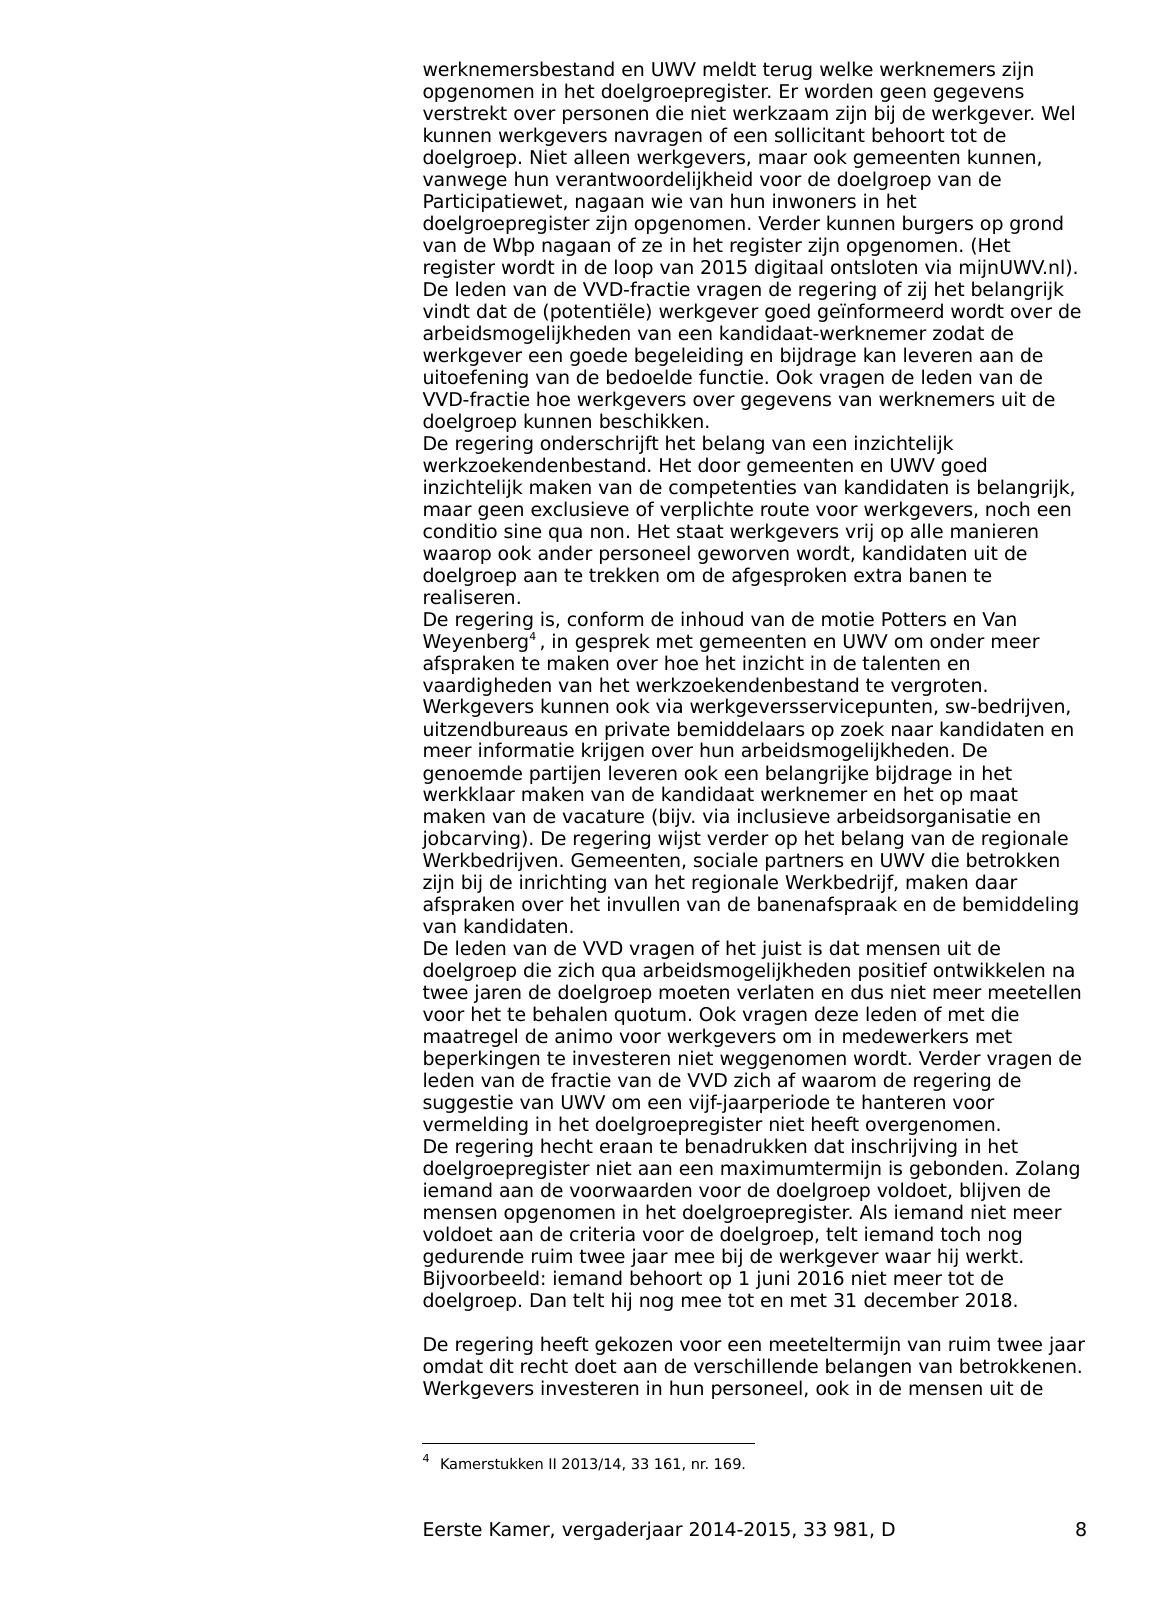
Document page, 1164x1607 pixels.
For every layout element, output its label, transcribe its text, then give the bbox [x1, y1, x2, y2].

text De regering hecht eraan te benadrukken dat inschrijving in het doelgroepregister niet aan een maximumtermijn is gebonden. Zolang iemand aan de voorwaarden voor de doelgroep voldoet, blijven de mensen opgenomen in het doelgroepregister. Als iemand niet meer voldoet aan de criteria voor de doelgroep, telt iemand toch nog gedurende ruim twee jaar mee bij de werkgever waar hij werkt. Bijvoorbeeld: iemand behoort op 1 juni 2016 niet meer tot de doelgroep. Dan telt hij nog mee tot en met 31 december 2018. [422, 1136, 1087, 1312]
text De regering heeft gekozen voor een meeteltermijn van ruim twee jaar omdat dit recht doet aan de verschillende belangen van betrokkenen. Werkgevers investeren in hun personeel, ook in de mensen uit de [422, 1334, 1087, 1400]
text De leden van de VVD-fractie vragen de regering of zij het belangrijk vindt dat de (potentiële) werkgever goed geïnformeerd wordt over de arbeidsmogelijkheden van een kandidaat-werknemer zodat de werkgever een goede begeleiding en bijdrage kan leveren aan de uitoefening van de bedoelde functie. Ook vragen de leden van de VVD-fractie hoe werkgevers over gegevens van werknemers uit de doelgroep kunnen beschikken. [422, 279, 1087, 433]
text De regering is, conform de inhoud van de motie Potters en Van Weyenberg, in gesprek met gemeenten en UWV om onder meer afspraken te maken over hoe het inzicht in de talenten en vaardigheden van het werkzoekendenbestand te vergroten. Werkgevers kunnen ook via werkgeversservicepunten, sw-bedrijven, uitzendbureaus en private bemiddelaars op zoek naar kandidaten en meer informatie krijgen over hun arbeidsmogelijkheden. De genoemde partijen leveren ook een belangrijke bijdrage in het werkklaar maken van de kandidaat werknemer en het op maat maken van de vacature (bijv. via inclusieve arbeidsorganisatie en jobcarving). De regering wijst verder op het belang van de regionale Werkbedrijven. Gemeenten, sociale partners en UWV die betrokken zijn bij de inrichting van het regionale Werkbedrijf, maken daar afspraken over het invullen van de banenafspraak en de bemiddeling van kandidaten. [422, 608, 1087, 938]
text werknemersbestand en UWV meldt terug welke werknemers zijn opgenomen in het doelgroepregister. Er worden geen gegevens verstrekt over personen die niet werkzaam zijn bij de werkgever. Wel kunnen werkgevers navragen of een sollicitant behoort tot de doelgroep. Niet alleen werkgevers, maar ook gemeenten kunnen, vanwege hun verantwoordelijkheid voor de doelgroep van de Participatiewet, nagaan wie van hun inwoners in het doelgroepregister zijn opgenomen. Verder kunnen burgers op grond van de Wbp nagaan of ze in het register zijn opgenomen. (Het register wordt in de loop van 2015 digitaal ontsloten via mijnUWV.nl). [422, 59, 1087, 279]
text De leden van de VVD vragen of het juist is dat mensen uit de doelgroep die zich qua arbeidsmogelijkheden positief ontwikkelen na twee jaren de doelgroep moeten verlaten en dus niet meer meetellen voor het te behalen quotum. Ook vragen deze leden of met die maatregel de animo voor werkgevers om in medewerkers met beperkingen te investeren niet weggenomen wordt. Verder vragen de leden van de fractie van de VVD zich af waarom de regering de suggestie van UWV om een vijf-jaarperiode te hanteren voor vermelding in het doelgroepregister niet heeft overgenomen. [422, 938, 1087, 1136]
text Kamerstukken II 2013/14, 33 161, nr. 169. [422, 1452, 1087, 1474]
text De regering onderschrijft het belang van een inzichtelijk werkzoekendenbestand. Het door gemeenten en UWV goed inzichtelijk maken van de competenties van kandidaten is belangrijk, maar geen exclusieve of verplichte route voor werkgevers, noch een conditio sine qua non. Het staat werkgevers vrij op alle manieren waarop ook ander personeel geworven wordt, kandidaten uit de doelgroep aan te trekken om de afgesproken extra banen te realiseren. [422, 433, 1087, 608]
